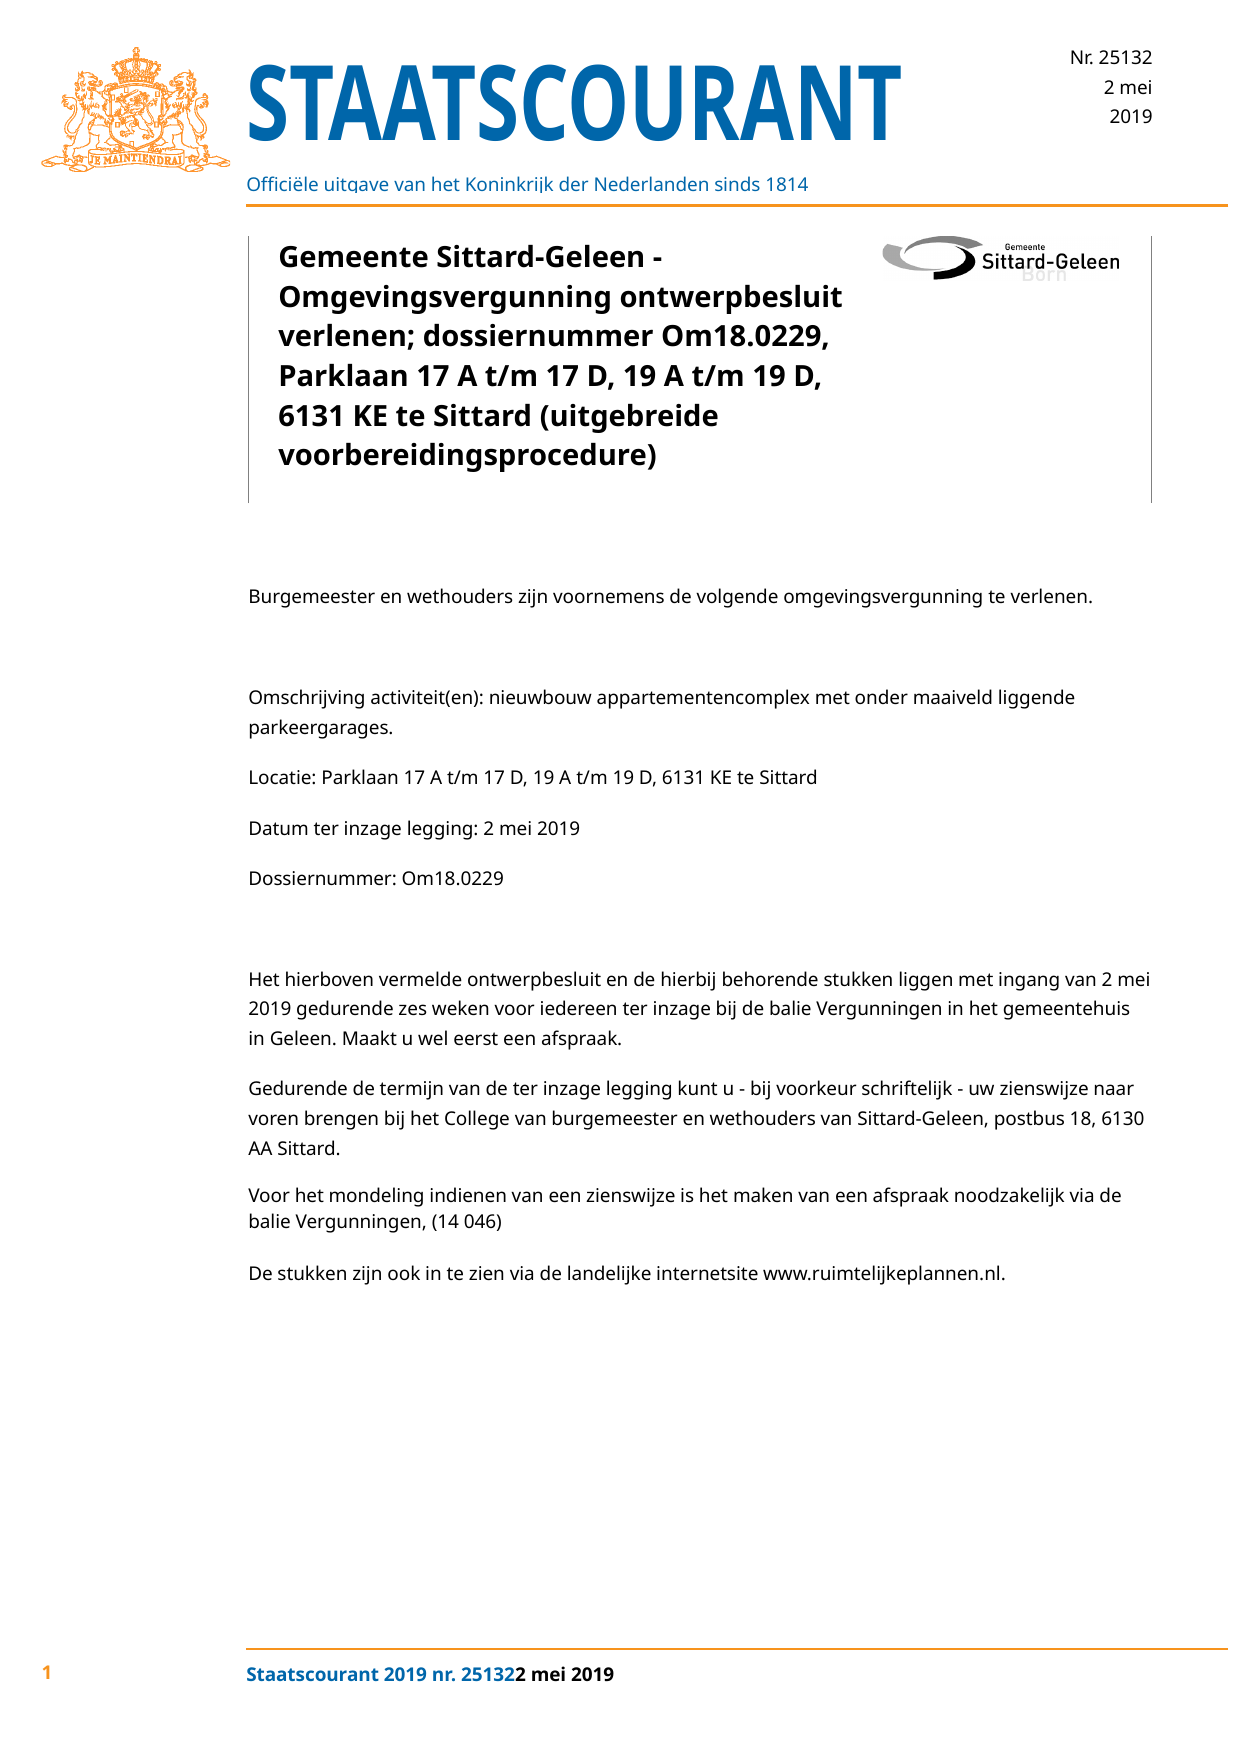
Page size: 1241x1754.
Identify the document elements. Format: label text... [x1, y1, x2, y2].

text Burgemeester en wethouders zijn voornemens de volgende omgevingsvergunning te verlenen. [248, 583, 1152, 609]
picture [882, 236, 1119, 281]
text Voor het mondeling indienen van een zienswijze is het maken van een afspraak noodzakelijk via de balie Vergunningen, (14 046) [248, 1182, 1152, 1234]
table_header [850, 236, 1151, 503]
text De stukken zijn ook in te zien via de landelijke internetsite www.ruimtelijkeplannen.nl. [248, 1260, 1152, 1285]
text Locatie: Parklaan 17 A t/m 17 D, 19 A t/m 19 D, 6131 KE te Sittard [248, 764, 1152, 790]
text Omschrijving activiteit(en): nieuwbouw appartementencomplex met onder maaiveld liggende parkeergarages. [248, 684, 1152, 739]
text Het hierboven vermelde ontwerpbesluit en de hierbij behorende stukken liggen met ingang van 2 mei 2019 gedurende zes weken voor iedereen ter inzage bij de balie Vergunningen in het gemeentehuis in Geleen. Maakt u wel eerst een afspraak. [248, 966, 1152, 1051]
text Datum ter inzage legging: 2 mei 2019 [248, 815, 1152, 840]
table_header Gemeente Sittard-Geleen - Omgevingsvergunning ontwerpbesluit verlenen; dossiernummer Om18.0229, Parklaan 17 A t/m 17 D, 19 A t/m 19 D, 6131 KE te Sittard (uitgebreide voorbereidingsprocedure) [249, 236, 850, 503]
picture [41, 47, 231, 172]
text Dossiernummer: Om18.0229 [248, 865, 1152, 891]
text Gedurende de termijn van de ter inzage legging kunt u - bij voorkeur schriftelijk - uw zienswijze naar voren brengen bij het College van burgemeester en wethouders van Sittard-Geleen, postbus 18, 6130 AA Sittard. [248, 1076, 1152, 1160]
